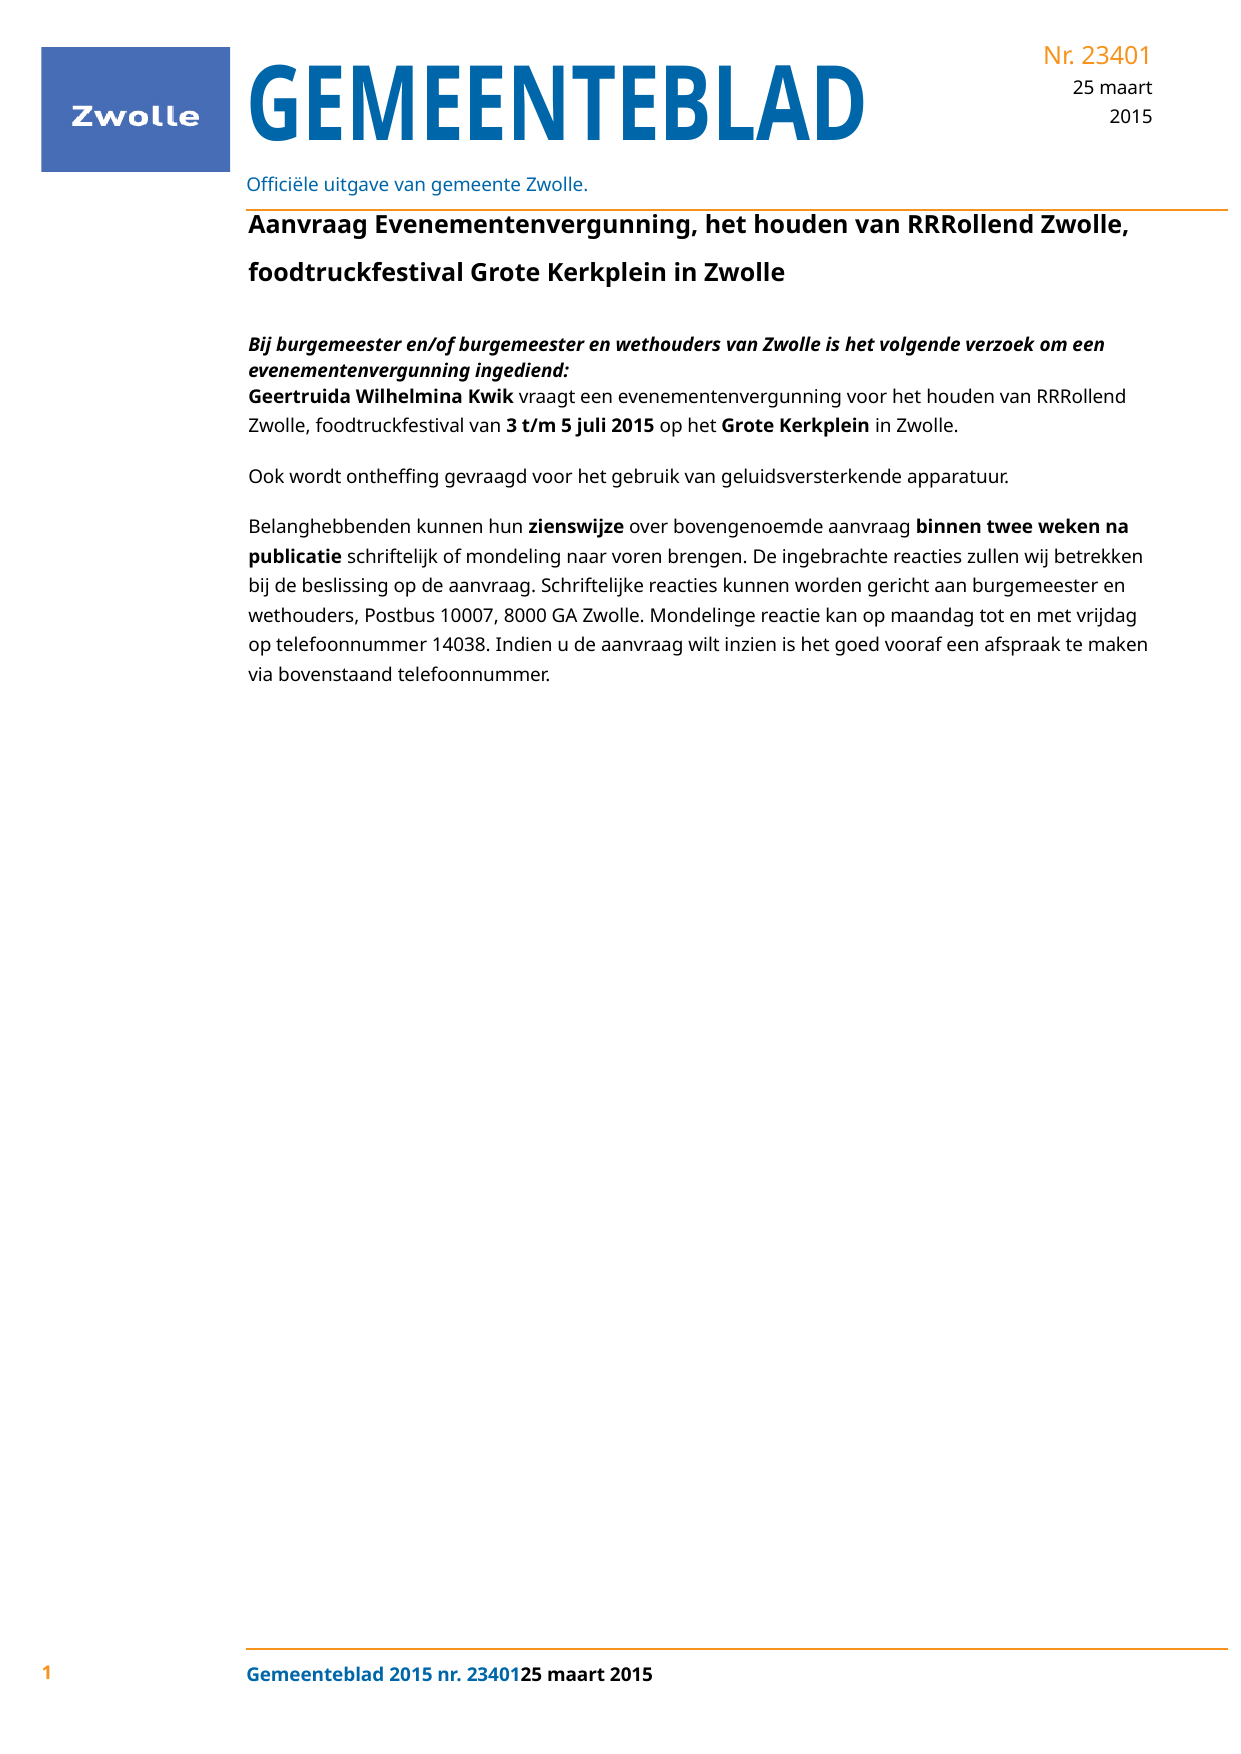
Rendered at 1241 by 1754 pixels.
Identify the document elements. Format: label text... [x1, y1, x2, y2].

text Belanghebbenden kunnen hun zienswijze over bovengenoemde aanvraag binnen twee weken na publicatie schriftelijk of mondeling naar voren brengen. De ingebrachte reacties zullen wij betrekken bij de beslissing op de aanvraag. Schriftelijke reacties kunnen worden gericht aan burgemeester en wethouders, Postbus 10007, 8000 GA Zwolle. Mondelinge reactie kan op maandag tot en met vrijdag op telefoonnummer 14038. Indien u de aanvraag wilt inzien is het goed vooraf een afspraak te maken via bovenstaand telefoonnummer. [248, 513, 1152, 687]
text Bij burgemeester en/of burgemeester en wethouders van Zwolle is het volgende verzoek om een evenementenvergunning ingediend: [248, 331, 1152, 383]
text Aanvraag Evenementenvergunning, het houden van RRRollend Zwolle, foodtruckfestival Grote Kerkplein in Zwolle [248, 211, 1152, 288]
text Ook wordt ontheffing gevraagd voor het gebruik van geluidsversterkende apparatuur. [248, 463, 1152, 489]
picture [41, 47, 231, 172]
text Geertruida Wilhelmina Kwik vraagt een evenementenvergunning voor het houden van RRRollend Zwolle, foodtruckfestival van 3 t/m 5 juli 2015 op het Grote Kerkplein in Zwolle. [248, 383, 1152, 438]
